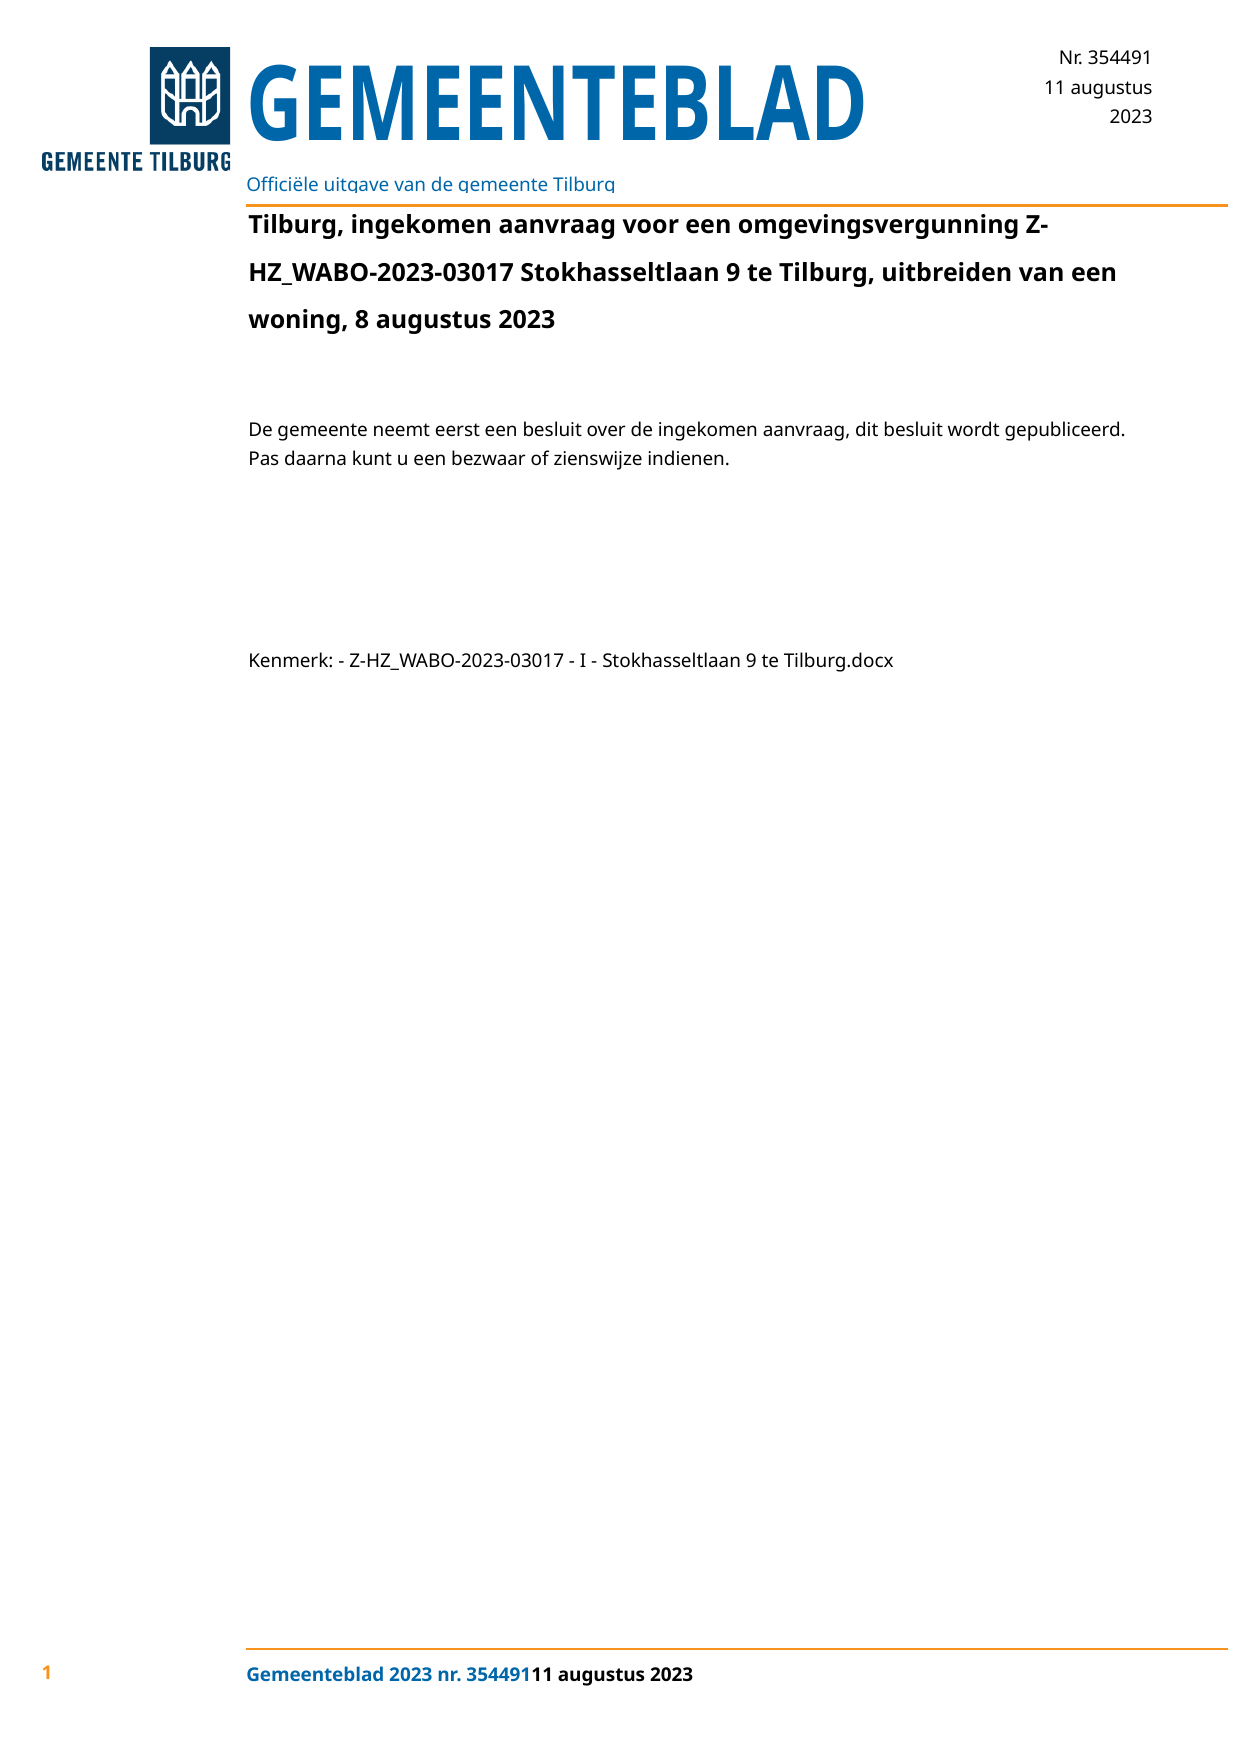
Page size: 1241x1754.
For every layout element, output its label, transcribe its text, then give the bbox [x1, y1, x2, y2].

text De gemeente neemt eerst een besluit over de ingekomen aanvraag, dit besluit wordt gepubliceerd. Pas daarna kunt u een bezwaar of zienswijze indienen. [248, 416, 1152, 471]
text Kenmerk: - Z-HZ_WABO-2023-03017 - I - Stokhasseltlaan 9 te Tilburg.docx [248, 647, 1152, 673]
text Tilburg, ingekomen aanvraag voor een omgevingsvergunning Z-HZ_WABO-2023-03017 Stokhasseltlaan 9 te Tilburg, uitbreiden van een woning, 8 augustus 2023 [248, 207, 1152, 336]
picture [41, 47, 231, 172]
